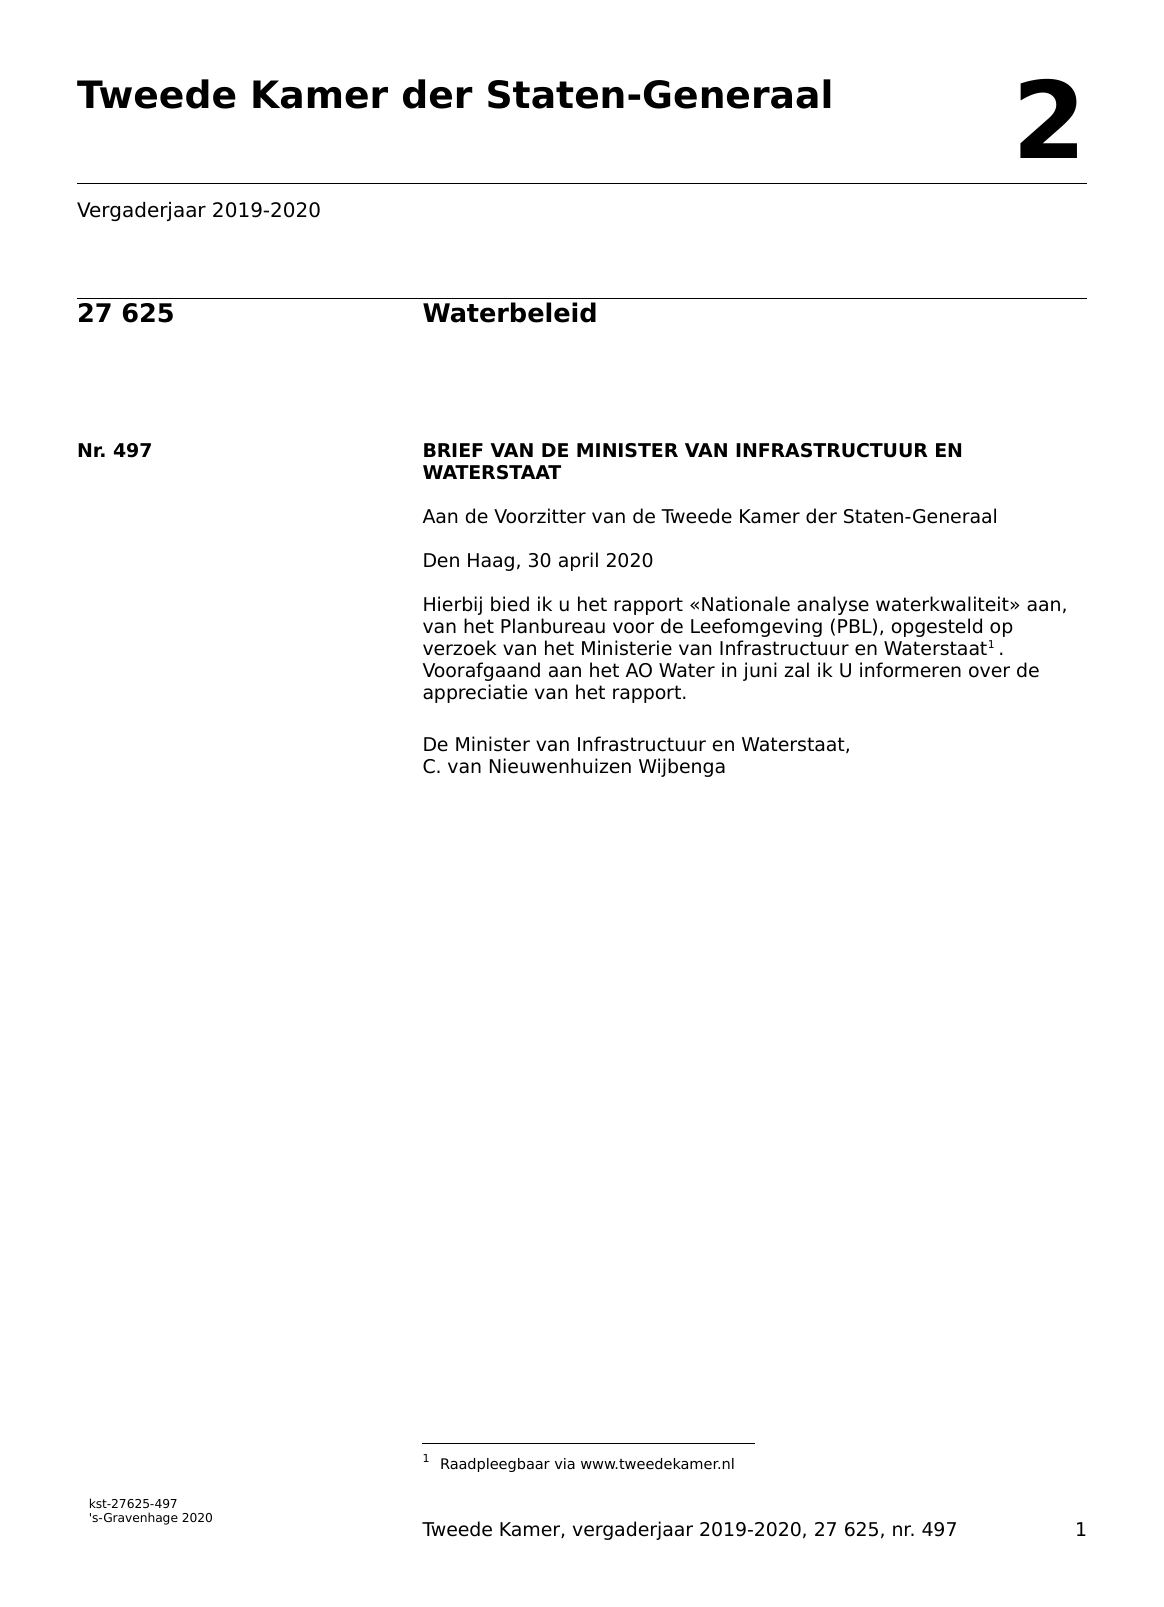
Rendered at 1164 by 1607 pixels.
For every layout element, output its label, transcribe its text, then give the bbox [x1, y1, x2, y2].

text 's-Gravenhage 2020 [88, 1511, 323, 1525]
text Aan de Voorzitter van de Tweede Kamer der Staten-Generaal [422, 506, 1087, 528]
text De Minister van Infrastructuur en Waterstaat, C. van Nieuwenhuizen Wijbenga [422, 734, 1087, 778]
text kst-27625-497 [88, 1497, 323, 1511]
table_header Tweede Kamer der Staten-Generaal [77, 59, 886, 183]
text Den Haag, 30 april 2020 [422, 550, 1087, 572]
table_cell Vergaderjaar 2019-2020 [77, 184, 1087, 298]
text Hierbij bied ik u het rapport «Nationale analyse waterkwaliteit» aan, van het Planbureau voor de Leefomgeving (PBL), opgesteld op verzoek van het Ministerie van Infrastructuur en Waterstaat. Voorafgaand aan het AO Water in juni zal ik U informeren over de appreciatie van het rapport. [422, 594, 1087, 704]
subtitle 27 625 Waterbeleid [77, 299, 1087, 329]
subtitle Nr. 497 BRIEF VAN DE MINISTER VAN INFRASTRUCTUUR EN WATERSTAAT [77, 440, 1087, 484]
table_header 2 [886, 59, 1087, 183]
text Raadpleegbaar via www.tweedekamer.nl [422, 1452, 1087, 1474]
